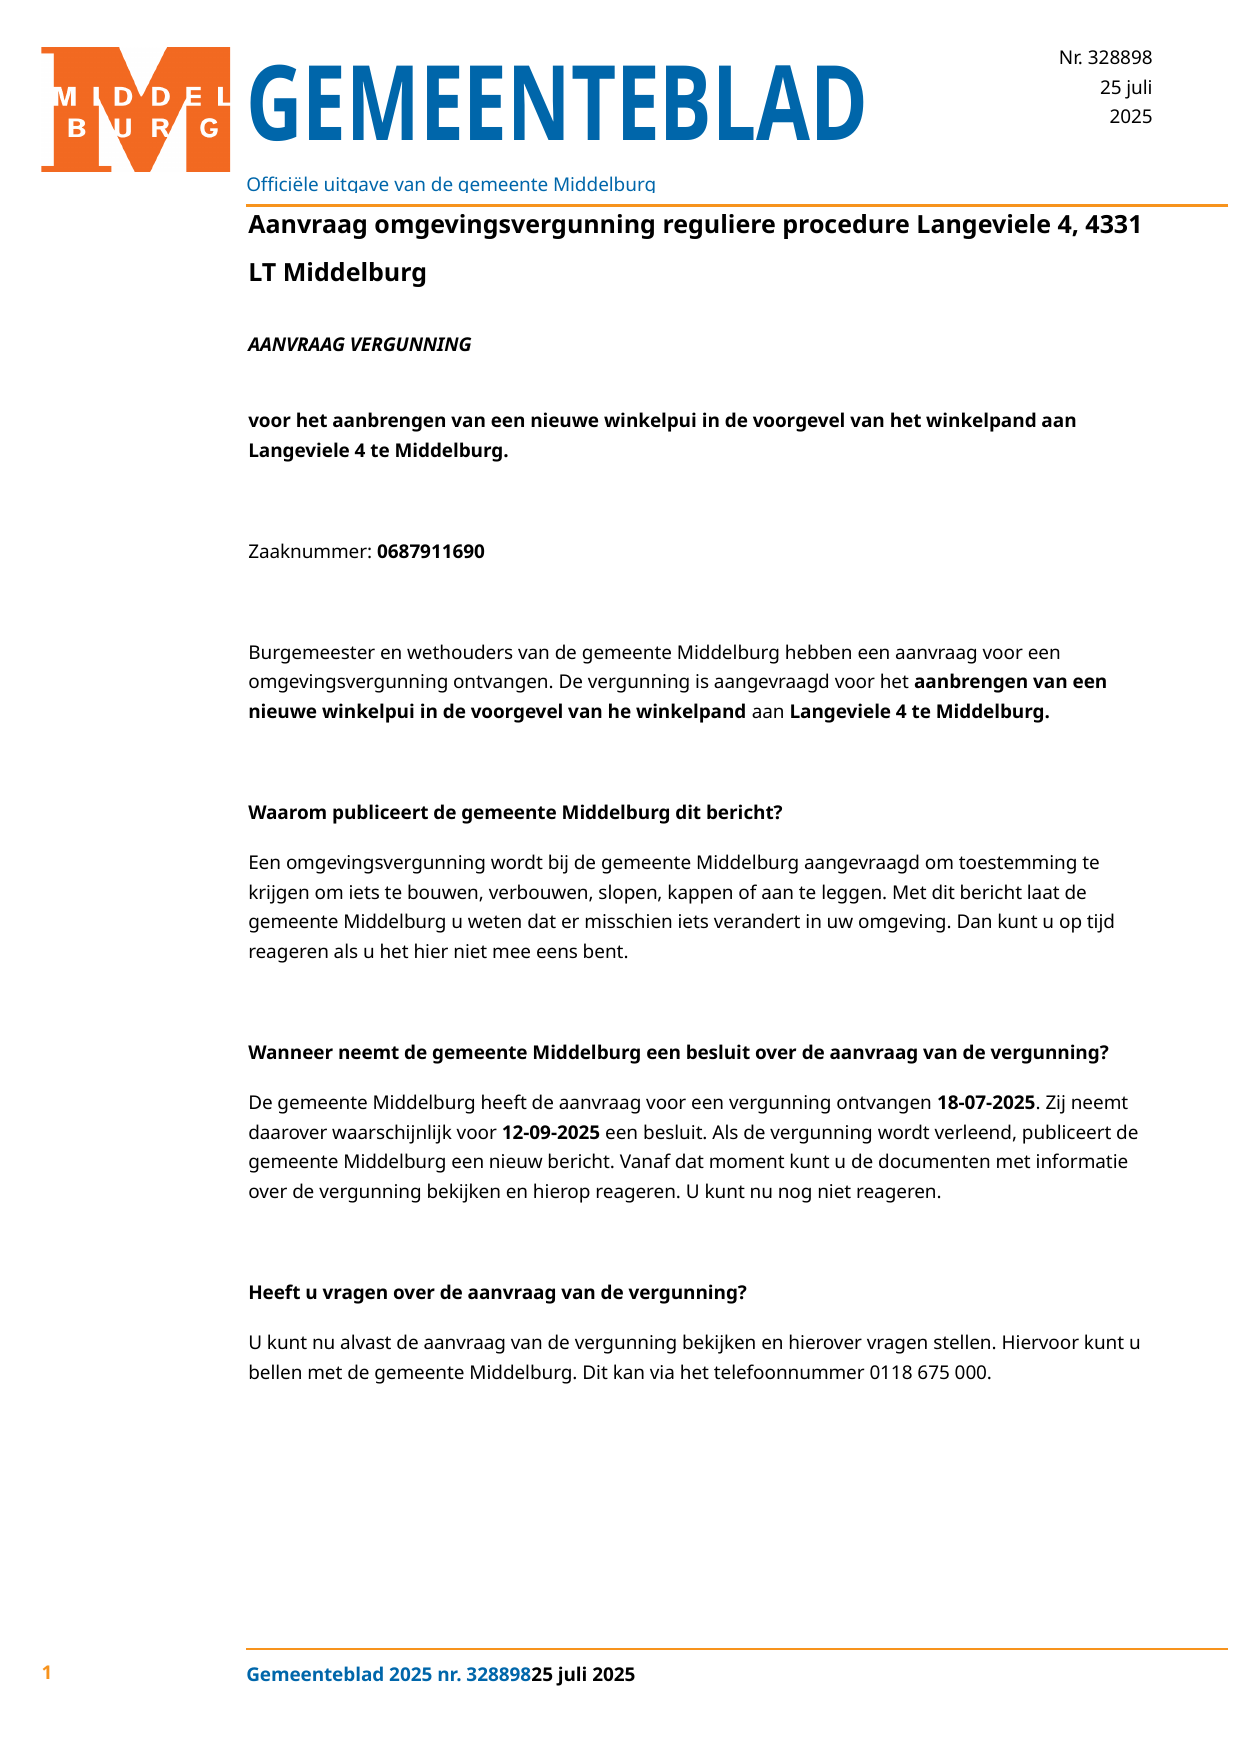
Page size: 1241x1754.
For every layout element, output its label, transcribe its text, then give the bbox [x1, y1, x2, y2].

text voor het aanbrengen van een nieuwe winkelpui in de voorgevel van het winkelpand aan Langeviele 4 te Middelburg. [248, 408, 1152, 463]
text Wanneer neemt de gemeente Middelburg een besluit over de aanvraag van de vergunning? [248, 1039, 1152, 1064]
text Zaaknummer: 0687911690 [248, 538, 1152, 564]
text Heeft u vragen over de aanvraag van de vergunning? [248, 1279, 1152, 1304]
picture [41, 47, 231, 172]
text Een omgevingsvergunning wordt bij de gemeente Middelburg aangevraagd om toestemming te krijgen om iets te bouwen, verbouwen, slopen, kappen of aan te leggen. Met dit bericht laat de gemeente Middelburg u weten dat er misschien iets verandert in uw omgeving. Dan kunt u op tijd reageren als u het hier niet mee eens bent. [248, 849, 1152, 964]
text Burgemeester en wethouders van de gemeente Middelburg hebben een aanvraag voor een omgevingsvergunning ontvangen. De vergunning is aangevraagd voor het aanbrengen van een nieuwe winkelpui in de voorgevel van he winkelpand aan Langeviele 4 te Middelburg. [248, 639, 1152, 724]
text U kunt nu alvast de aanvraag van de vergunning bekijken en hierover vragen stellen. Hiervoor kunt u bellen met de gemeente Middelburg. Dit kan via het telefoonnummer 0118 675 000. [248, 1329, 1152, 1384]
text Aanvraag omgevingsvergunning reguliere procedure Langeviele 4, 4331 LT Middelburg [248, 207, 1152, 288]
text AANVRAAG VERGUNNING [248, 331, 1152, 357]
text De gemeente Middelburg heeft de aanvraag voor een vergunning ontvangen 18-07-2025. Zij neemt daarover waarschijnlijk voor 12-09-2025 een besluit. Als de vergunning wordt verleend, publiceert de gemeente Middelburg een nieuw bericht. Vanaf dat moment kunt u de documenten met informatie over de vergunning bekijken en hierop reageren. U kunt nu nog niet reageren. [248, 1089, 1152, 1204]
text Waarom publiceert de gemeente Middelburg dit bericht? [248, 799, 1152, 824]
